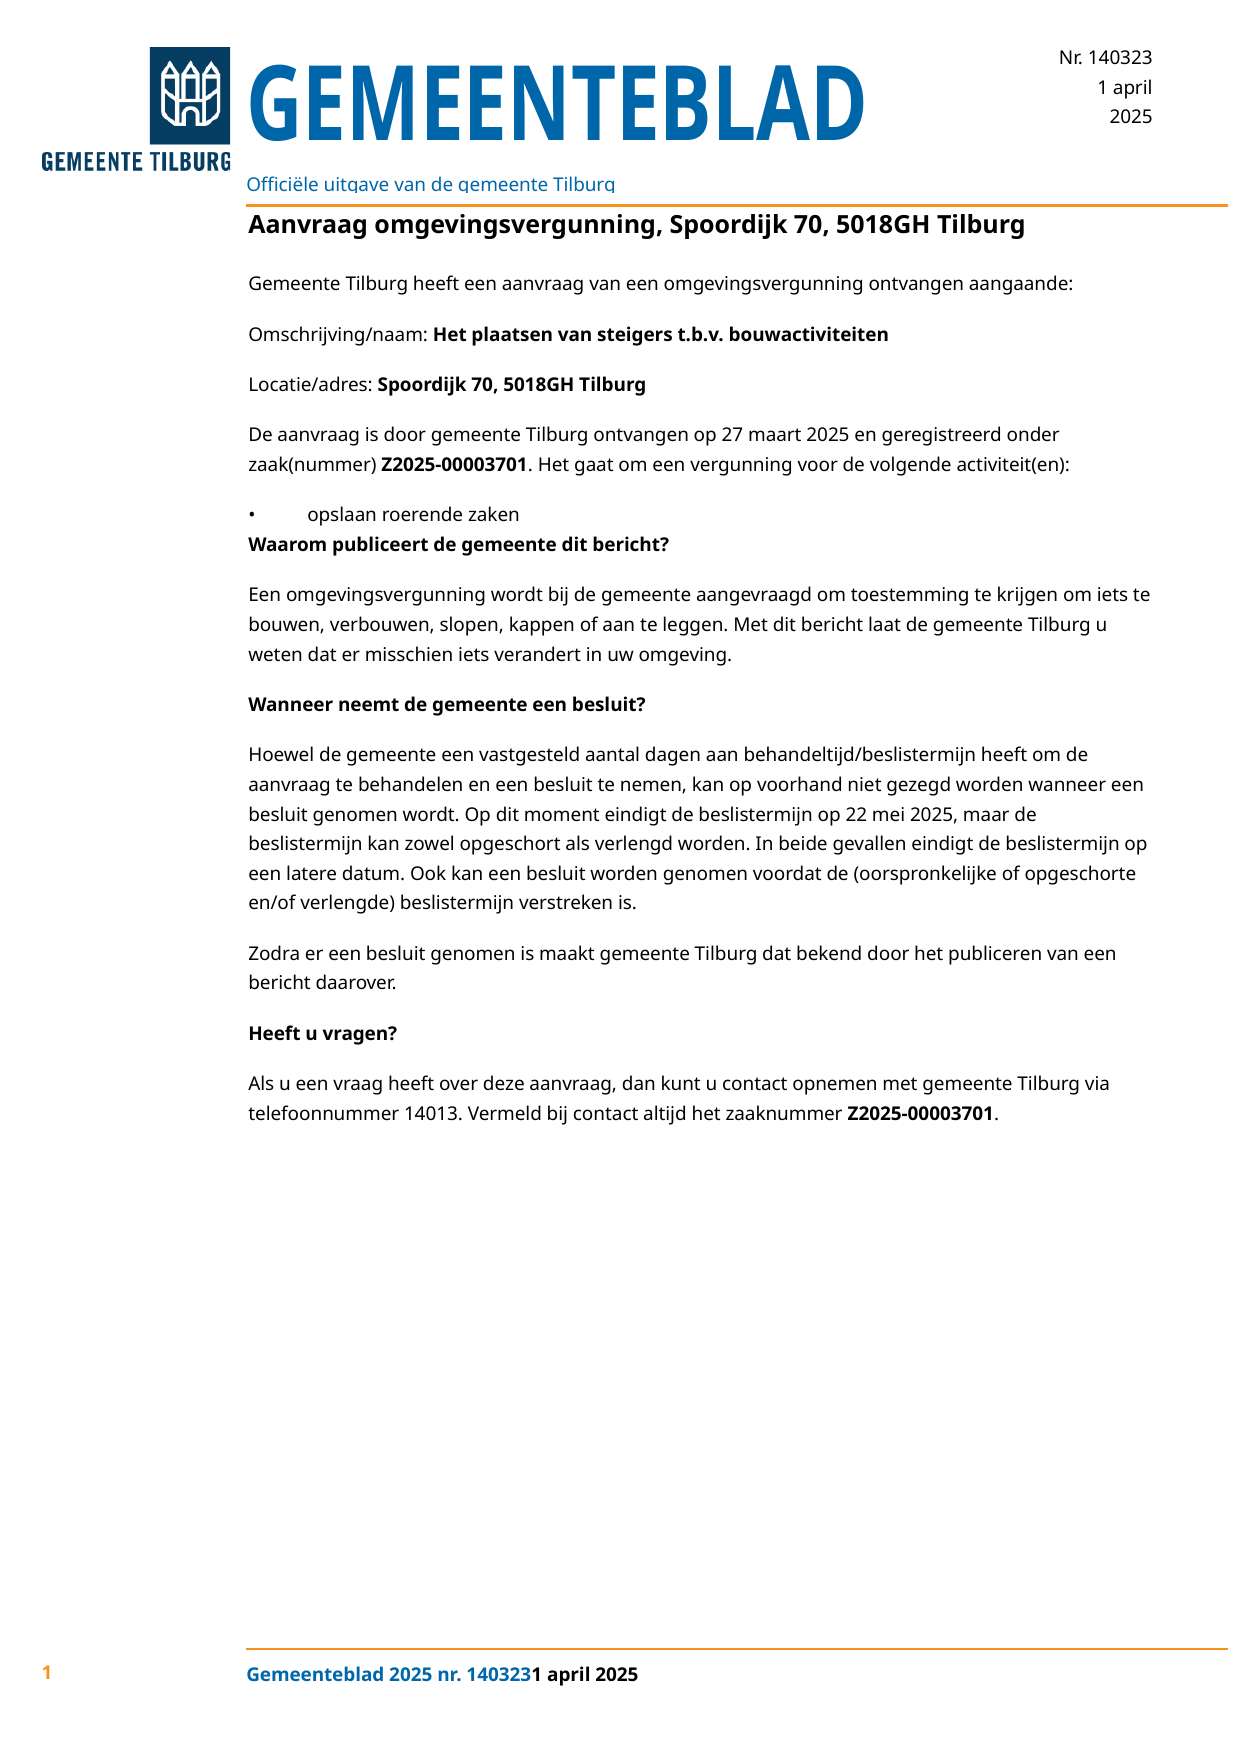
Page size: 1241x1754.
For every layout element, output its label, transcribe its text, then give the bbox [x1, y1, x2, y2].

text Hoewel de gemeente een vastgesteld aantal dagen aan behandeltijd/beslistermijn heeft om de aanvraag te behandelen en een besluit te nemen, kan op voorhand niet gezegd worden wanneer een besluit genomen wordt. Op dit moment eindigt de beslistermijn op 22 mei 2025, maar de beslistermijn kan zowel opgeschort als verlengd worden. In beide gevallen eindigt de beslistermijn op een latere datum. Ook kan een besluit worden genomen voordat de (oorspronkelijke of opgeschorte en/of verlengde) beslistermijn verstreken is. [248, 742, 1152, 915]
text De aanvraag is door gemeente Tilburg ontvangen op 27 maart 2025 en geregistreerd onder zaak(nummer) Z2025-00003701. Het gaat om een vergunning voor de volgende activiteit(en): [248, 422, 1152, 477]
text Heeft u vragen? [248, 1020, 1152, 1046]
text Aanvraag omgevingsvergunning, Spoordijk 70, 5018GH Tilburg [248, 207, 1152, 241]
text Een omgevingsvergunning wordt bij de gemeente aangevraagd om toestemming te krijgen om iets te bouwen, verbouwen, slopen, kappen of aan te leggen. Met dit bericht laat de gemeente Tilburg u weten dat er misschien iets verandert in uw omgeving. [248, 582, 1152, 666]
text Omschrijving/naam: Het plaatsen van steigers t.b.v. bouwactiviteiten [248, 321, 1152, 346]
text Zodra er een besluit genomen is maakt gemeente Tilburg dat bekend door het publiceren van een bericht daarover. [248, 940, 1152, 995]
list opslaan roerende zaken [248, 502, 1152, 527]
text Waarom publiceert de gemeente dit bericht? [248, 531, 1152, 557]
text Als u een vraag heeft over deze aanvraag, dan kunt u contact opnemen met gemeente Tilburg via telefoonnummer 14013. Vermeld bij contact altijd het zaaknummer Z2025-00003701. [248, 1070, 1152, 1126]
text Wanneer neemt de gemeente een besluit? [248, 691, 1152, 717]
text Gemeente Tilburg heeft een aanvraag van een omgevingsvergunning ontvangen aangaande: [248, 270, 1152, 296]
text Locatie/adres: Spoordijk 70, 5018GH Tilburg [248, 371, 1152, 397]
picture [41, 47, 231, 172]
